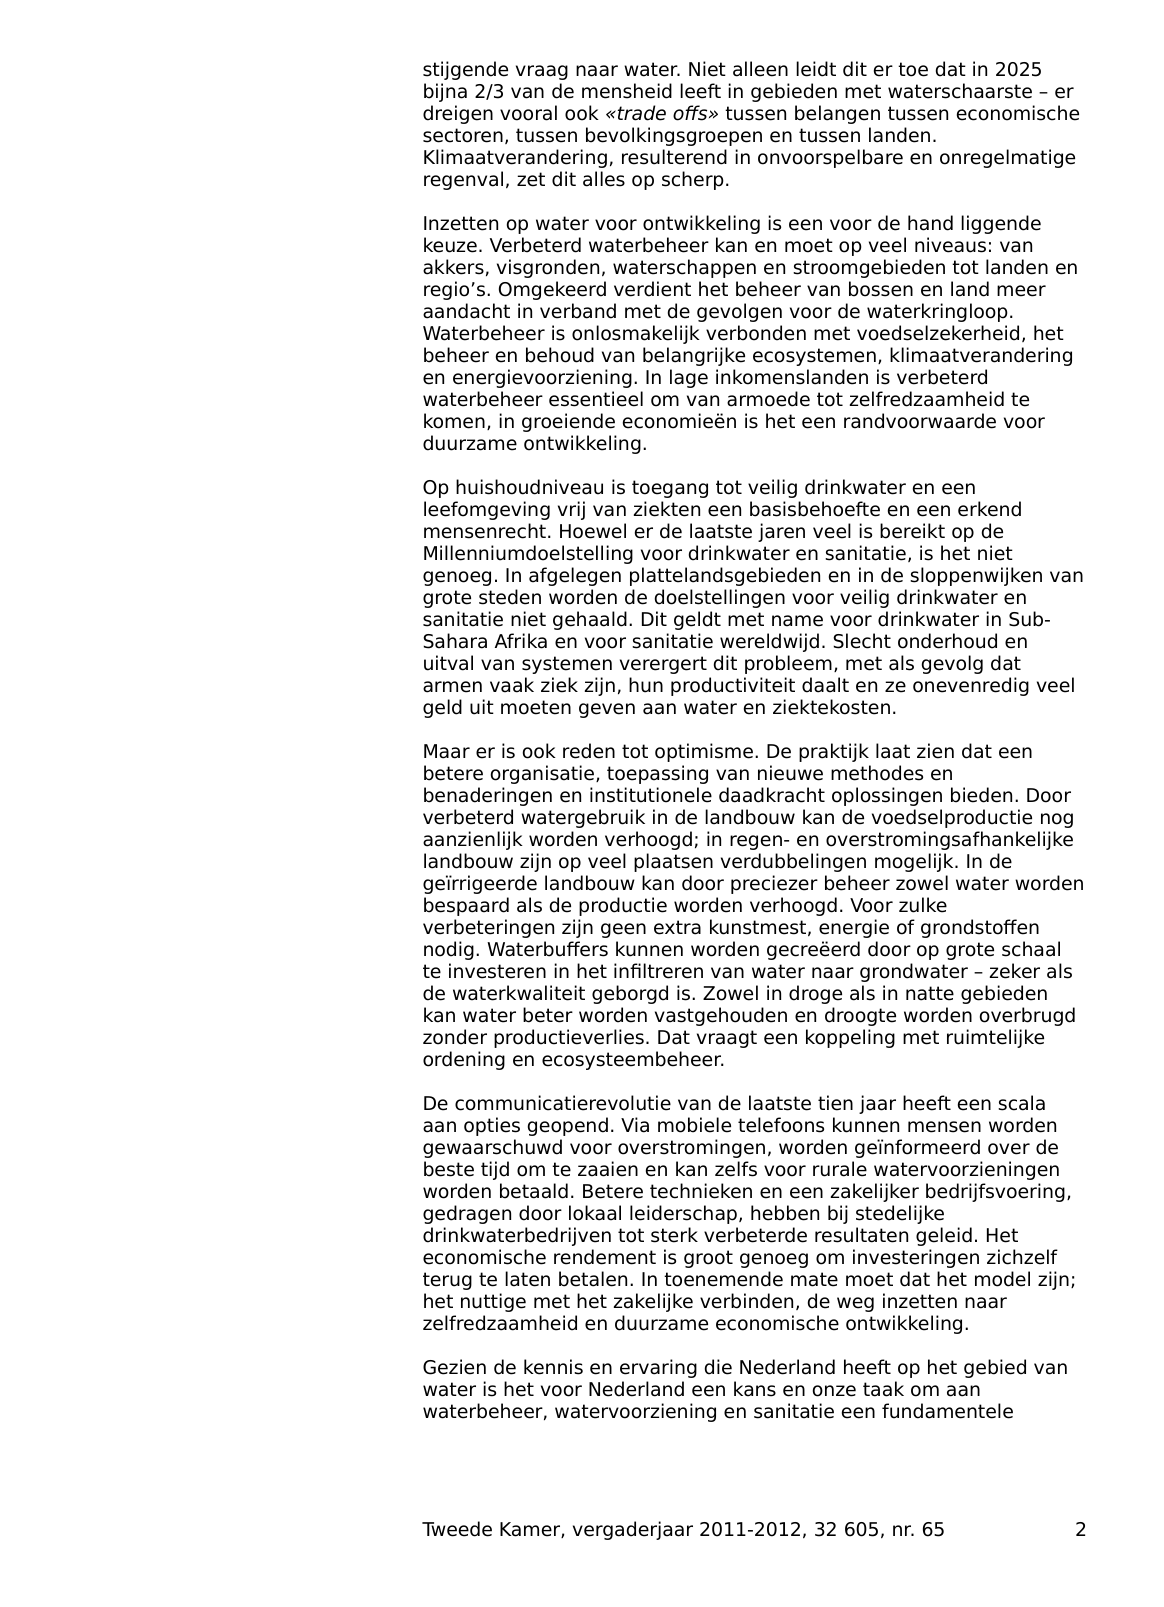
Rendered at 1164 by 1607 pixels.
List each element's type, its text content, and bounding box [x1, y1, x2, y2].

text stijgende vraag naar water. Niet alleen leidt dit er toe dat in 2025 bijna 2/3 van de mensheid leeft in gebieden met waterschaarste – er dreigen vooral ook «trade offs» tussen belangen tussen economische sectoren, tussen bevolkingsgroepen en tussen landen. Klimaatverandering, resulterend in onvoorspelbare en onregelmatige regenval, zet dit alles op scherp. [422, 59, 1087, 191]
text Maar er is ook reden tot optimisme. De praktijk laat zien dat een betere organisatie, toepassing van nieuwe methodes en benaderingen en institutionele daadkracht oplossingen bieden. Door verbeterd watergebruik in de landbouw kan de voedselproductie nog aanzienlijk worden verhoogd; in regen- en overstromingsafhankelijke landbouw zijn op veel plaatsen verdubbelingen mogelijk. In de geïrrigeerde landbouw kan door preciezer beheer zowel water worden bespaard als de productie worden verhoogd. Voor zulke verbeteringen zijn geen extra kunstmest, energie of grondstoffen nodig. Waterbuffers kunnen worden gecreëerd door op grote schaal te investeren in het infiltreren van water naar grondwater – zeker als de waterkwaliteit geborgd is. Zowel in droge als in natte gebieden kan water beter worden vastgehouden en droogte worden overbrugd zonder productieverlies. Dat vraagt een koppeling met ruimtelijke ordening en ecosysteembeheer. [422, 741, 1087, 1071]
text Gezien de kennis en ervaring die Nederland heeft op het gebied van water is het voor Nederland een kans en onze taak om aan waterbeheer, watervoorziening en sanitatie een fundamentele [422, 1357, 1087, 1423]
text Op huishoudniveau is toegang tot veilig drinkwater en een leefomgeving vrij van ziekten een basisbehoefte en een erkend mensenrecht. Hoewel er de laatste jaren veel is bereikt op de Millenniumdoelstelling voor drinkwater en sanitatie, is het niet genoeg. In afgelegen plattelandsgebieden en in de sloppenwijken van grote steden worden de doelstellingen voor veilig drinkwater en sanitatie niet gehaald. Dit geldt met name voor drinkwater in Sub-Sahara Afrika en voor sanitatie wereldwijd. Slecht onderhoud en uitval van systemen verergert dit probleem, met als gevolg dat armen vaak ziek zijn, hun productiviteit daalt en ze onevenredig veel geld uit moeten geven aan water en ziektekosten. [422, 477, 1087, 719]
text De communicatierevolutie van de laatste tien jaar heeft een scala aan opties geopend. Via mobiele telefoons kunnen mensen worden gewaarschuwd voor overstromingen, worden geïnformeerd over de beste tijd om te zaaien en kan zelfs voor rurale watervoorzieningen worden betaald. Betere technieken en een zakelijker bedrijfsvoering, gedragen door lokaal leiderschap, hebben bij stedelijke drinkwaterbedrijven tot sterk verbeterde resultaten geleid. Het economische rendement is groot genoeg om investeringen zichzelf terug te laten betalen. In toenemende mate moet dat het model zijn; het nuttige met het zakelijke verbinden, de weg inzetten naar zelfredzaamheid en duurzame economische ontwikkeling. [422, 1093, 1087, 1335]
text Inzetten op water voor ontwikkeling is een voor de hand liggende keuze. Verbeterd waterbeheer kan en moet op veel niveaus: van akkers, visgronden, waterschappen en stroomgebieden tot landen en regio’s. Omgekeerd verdient het beheer van bossen en land meer aandacht in verband met de gevolgen voor de waterkringloop. Waterbeheer is onlosmakelijk verbonden met voedselzekerheid, het beheer en behoud van belangrijke ecosystemen, klimaatverandering en energievoorziening. In lage inkomenslanden is verbeterd waterbeheer essentieel om van armoede tot zelfredzaamheid te komen, in groeiende economieën is het een randvoorwaarde voor duurzame ontwikkeling. [422, 213, 1087, 455]
